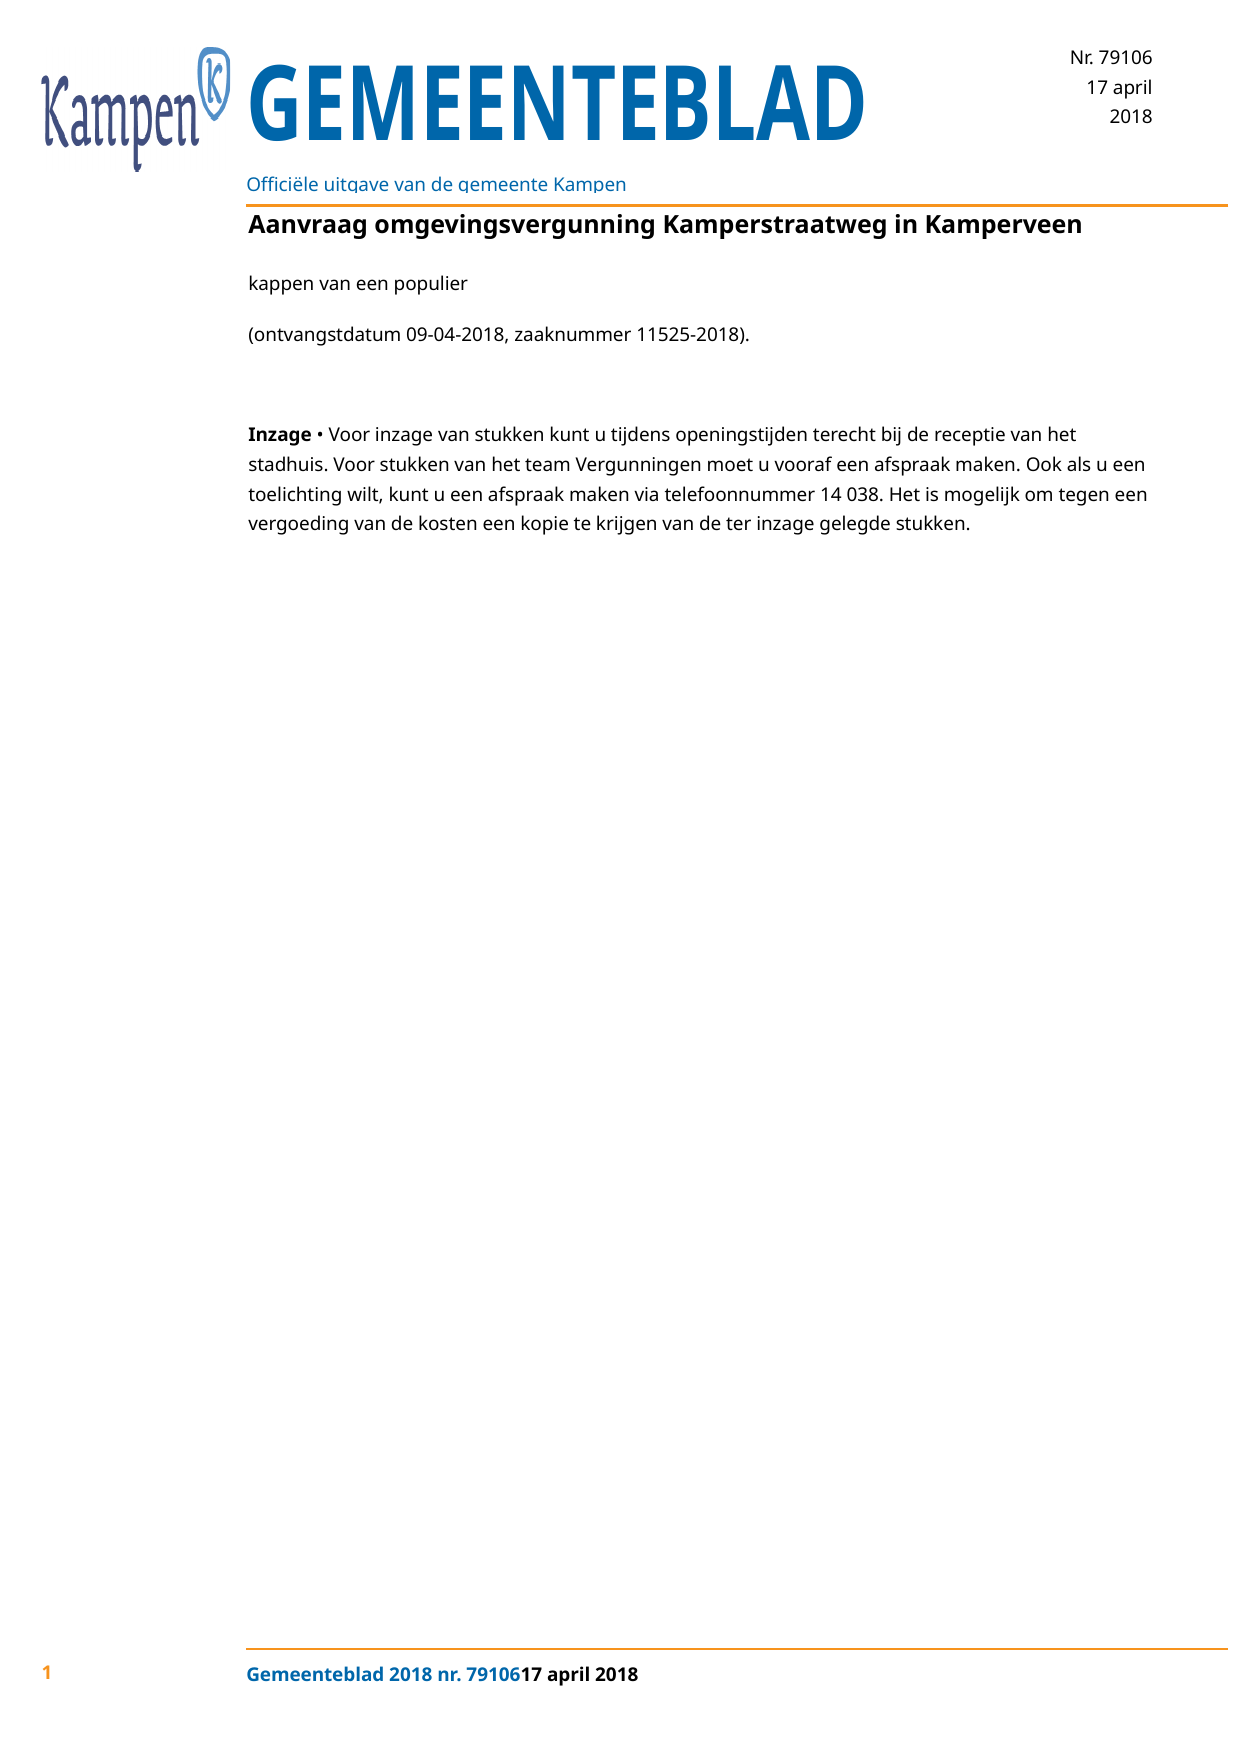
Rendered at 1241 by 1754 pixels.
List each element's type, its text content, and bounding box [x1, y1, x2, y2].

text (ontvangstdatum 09-04-2018, zaaknummer 11525-2018). [248, 321, 1152, 346]
text kappen van een populier [248, 270, 1152, 296]
text Aanvraag omgevingsvergunning Kamperstraatweg in Kamperveen [248, 207, 1152, 241]
picture [41, 47, 231, 172]
text Inzage • Voor inzage van stukken kunt u tijdens openingstijden terecht bij de receptie van het stadhuis. Voor stukken van het team Vergunningen moet u vooraf een afspraak maken. Ook als u een toelichting wilt, kunt u een afspraak maken via telefoonnummer 14 038. Het is mogelijk om tegen een vergoeding van de kosten een kopie te krijgen van de ter inzage gelegde stukken. [248, 422, 1152, 536]
